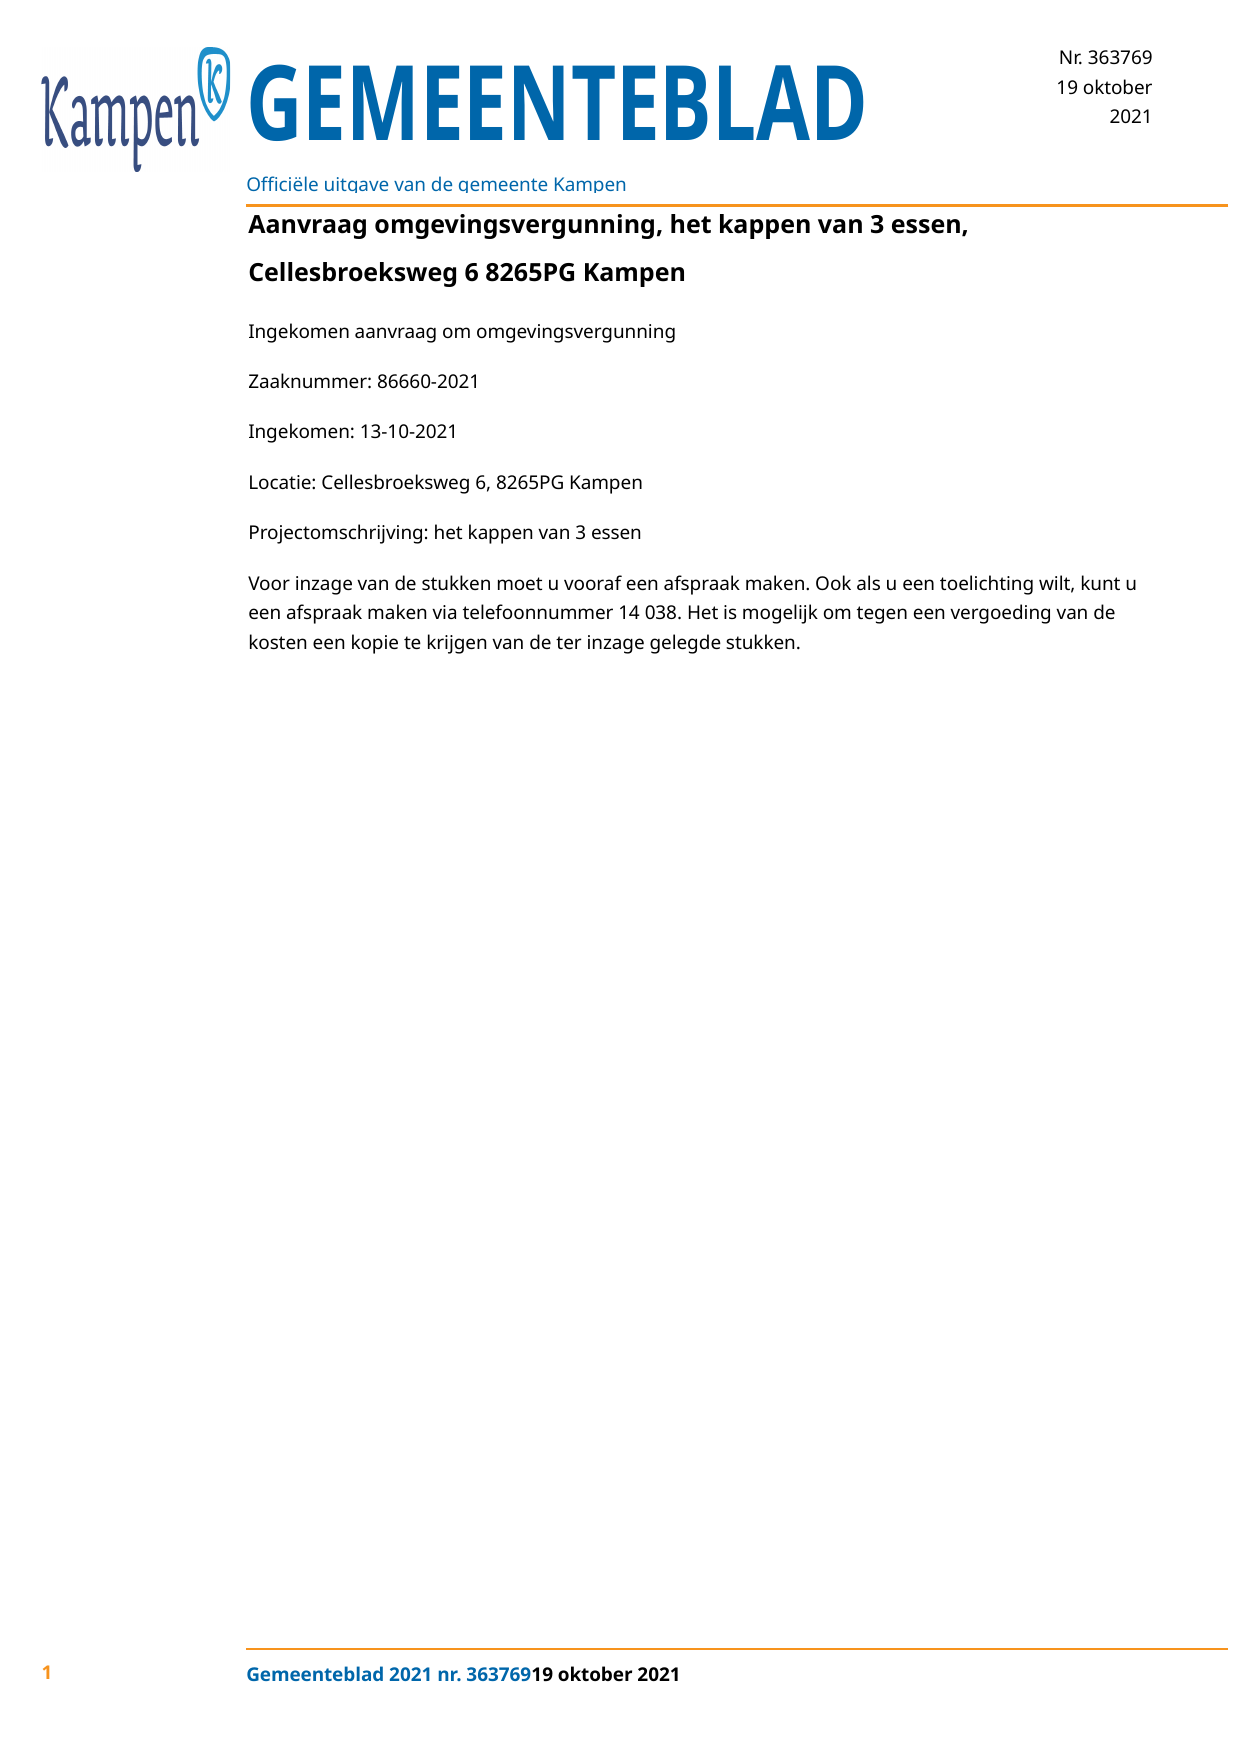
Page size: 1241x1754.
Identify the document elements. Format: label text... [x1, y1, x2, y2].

picture [41, 47, 231, 172]
text Locatie: Cellesbroeksweg 6, 8265PG Kampen [248, 469, 1152, 495]
text Ingekomen aanvraag om omgevingsvergunning [248, 318, 1152, 344]
text Aanvraag omgevingsvergunning, het kappen van 3 essen, Cellesbroeksweg 6 8265PG Kampen [248, 207, 1152, 288]
text Projectomschrijving: het kappen van 3 essen [248, 519, 1152, 545]
text Zaaknummer: 86660-2021 [248, 368, 1152, 394]
text Voor inzage van de stukken moet u vooraf een afspraak maken. Ook als u een toelichting wilt, kunt u een afspraak maken via telefoonnummer 14 038. Het is mogelijk om tegen een vergoeding van de kosten een kopie te krijgen van de ter inzage gelegde stukken. [248, 570, 1152, 655]
text Ingekomen: 13-10-2021 [248, 419, 1152, 444]
